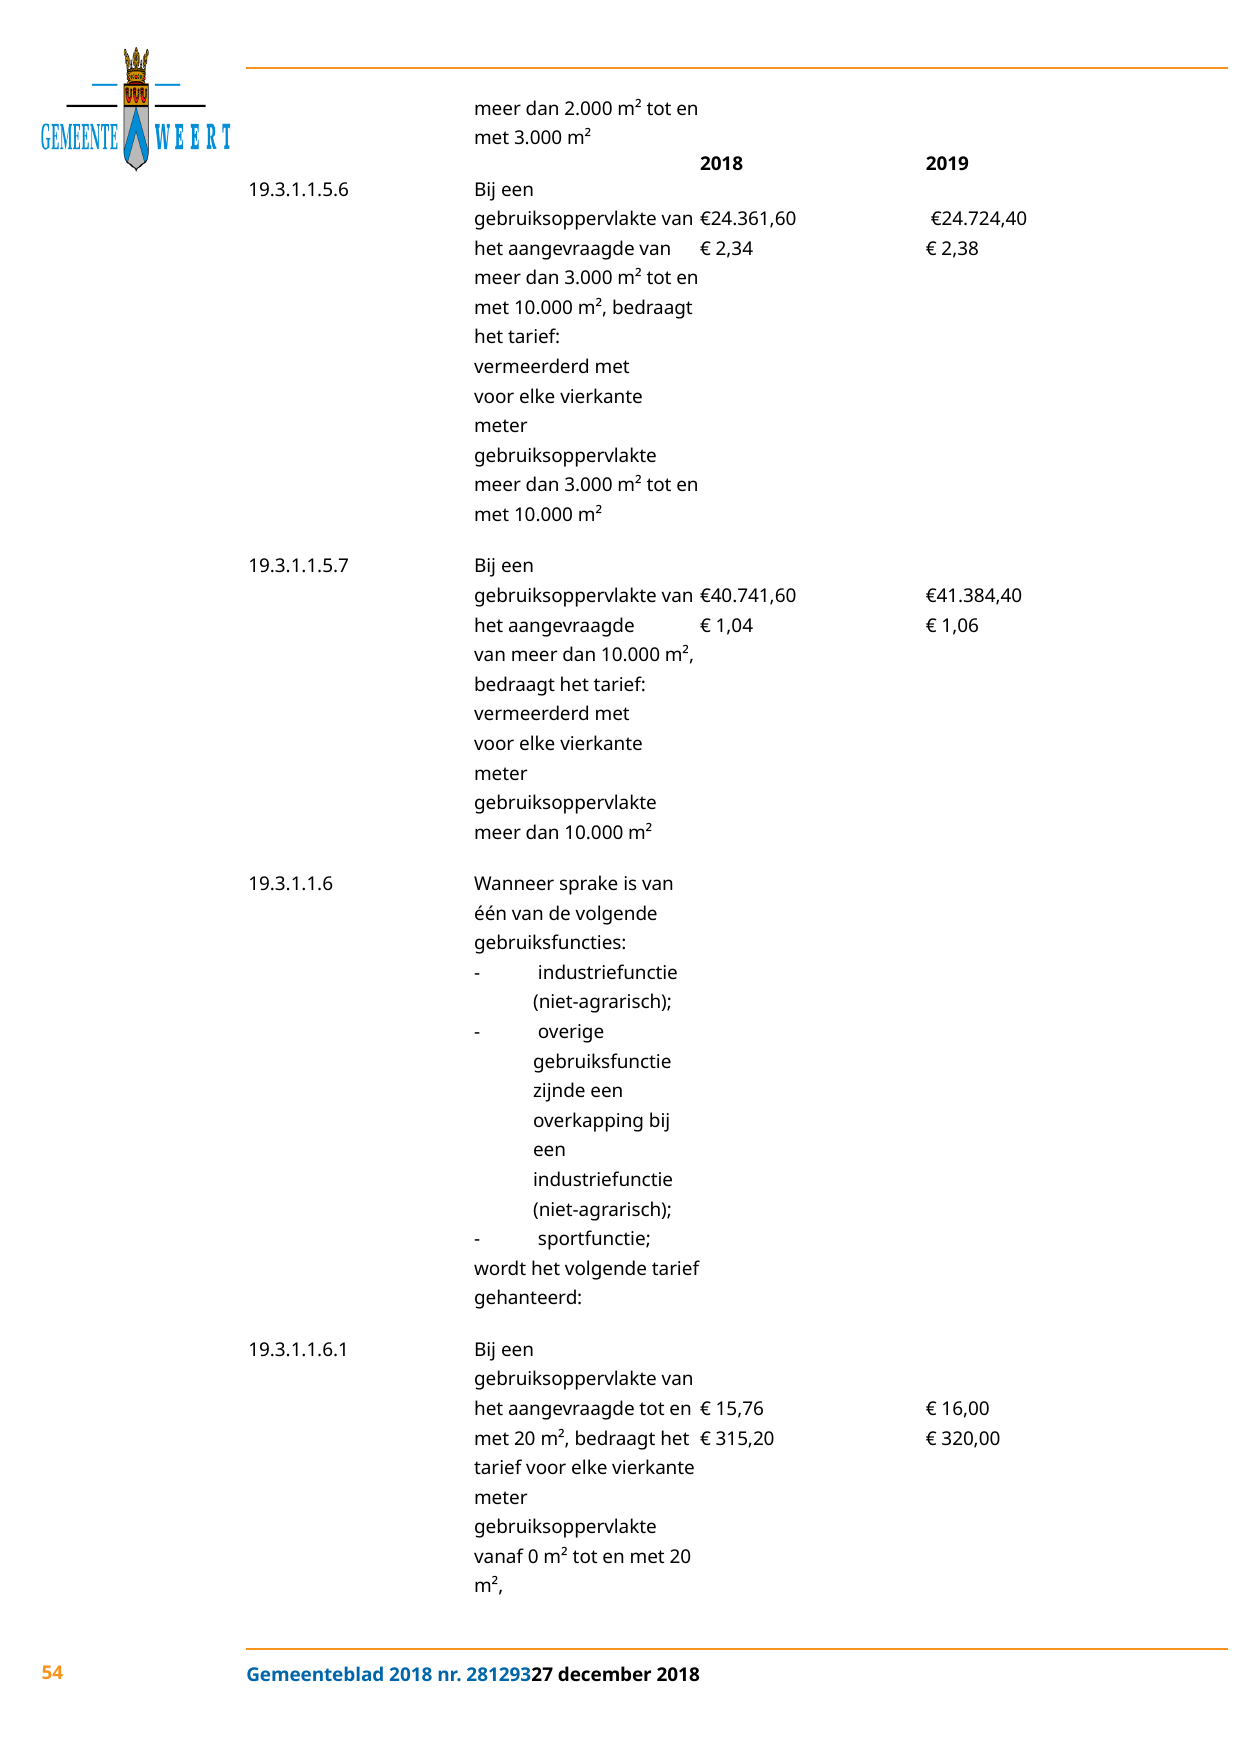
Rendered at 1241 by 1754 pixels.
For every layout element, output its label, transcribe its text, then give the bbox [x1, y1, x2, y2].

table_cell [248, 845, 474, 870]
table_cell 19.3.1.1.5.6 [248, 176, 474, 527]
table_cell [248, 150, 474, 176]
table_cell [926, 1310, 1152, 1336]
table_cell Wanneer sprake is van één van de volgende gebruiksfuncties: ­ industriefunctie (niet-agrarisch); ­ overige gebruiksfunctie zijnde een overkapping bij een industriefunctie (niet-agrarisch); ­ sportfunctie; wordt het volgende tarief gehanteerd: [474, 870, 700, 1310]
table_cell [926, 845, 1152, 870]
table_cell € 16,00 € 320,00 [926, 1336, 1152, 1598]
table_cell [248, 95, 474, 150]
table_cell Bij een gebruiksoppervlakte van het aangevraagde van meer dan 3.000 m² tot en met 10.000 m², bedraagt het tarief: vermeerderd met voor elke vierkante meter gebruiksoppervlakte meer dan 3.000 m² tot en met 10.000 m² [474, 176, 700, 527]
table_cell 19.3.1.1.6.1 [248, 1336, 474, 1598]
table_cell [474, 150, 700, 176]
table_cell [248, 527, 474, 553]
table_cell [700, 845, 926, 870]
table_cell 2019 [926, 150, 1152, 176]
table_cell Bij een gebruiksoppervlakte van het aangevraagde tot en met 20 m², bedraagt het tarief voor elke vierkante meter gebruiksoppervlakte vanaf 0 m² tot en met 20 m², [474, 1336, 700, 1598]
table_cell 2018 [700, 150, 926, 176]
table_cell [926, 527, 1152, 553]
table_cell [700, 527, 926, 553]
table_cell [700, 870, 926, 1310]
table_cell Bij een gebruiksoppervlakte van het aangevraagde van meer dan 10.000 m², bedraagt het tarief: vermeerderd met voor elke vierkante meter gebruiksoppervlakte meer dan 10.000 m² [474, 553, 700, 845]
table_cell meer dan 2.000 m² tot en met 3.000 m² [474, 95, 700, 150]
table_cell [926, 95, 1152, 150]
table_cell [474, 527, 700, 553]
table_cell €24.724,40 € 2,38 [926, 176, 1152, 527]
table_cell €24.361,60 € 2,34 [700, 176, 926, 527]
table_cell [926, 870, 1152, 1310]
picture [41, 47, 231, 172]
table_cell €40.741,60 € 1,04 [700, 553, 926, 845]
table_cell [700, 95, 926, 150]
table_cell [474, 1310, 700, 1336]
table_cell € 15,76 € 315,20 [700, 1336, 926, 1598]
table_cell 19.3.1.1.6 [248, 870, 474, 1310]
table_cell [248, 1310, 474, 1336]
table_cell 19.3.1.1.5.7 [248, 553, 474, 845]
table_cell [474, 845, 700, 870]
table_cell €41.384,40 € 1,06 [926, 553, 1152, 845]
table_cell [700, 1310, 926, 1336]
